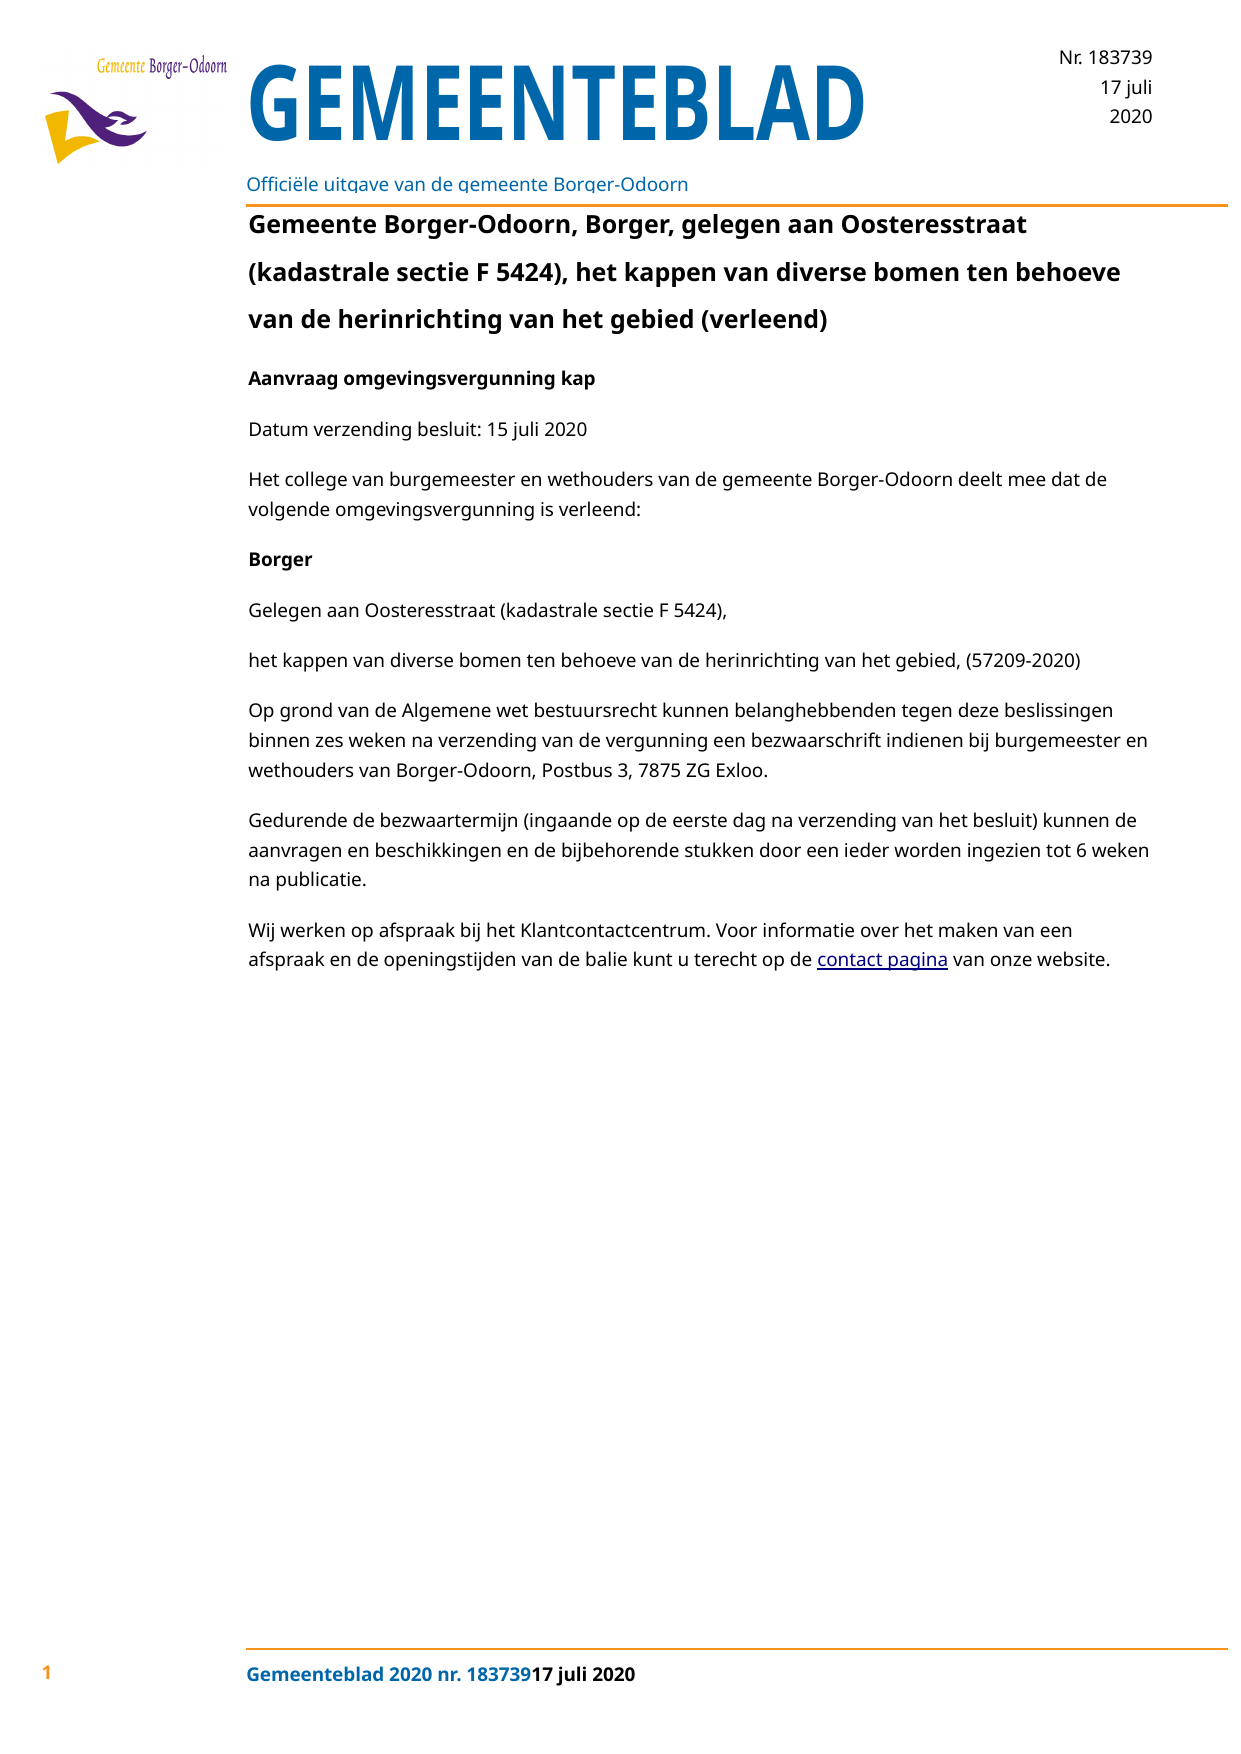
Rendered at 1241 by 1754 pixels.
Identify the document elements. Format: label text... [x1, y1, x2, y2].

text Gemeente Borger-Odoorn, Borger, gelegen aan Oosteresstraat (kadastrale sectie F 5424), het kappen van diverse bomen ten behoeve van de herinrichting van het gebied (verleend) [248, 207, 1152, 336]
picture [41, 47, 231, 172]
text het kappen van diverse bomen ten behoeve van de herinrichting van het gebied, (57209-2020) [248, 647, 1152, 673]
text Op grond van de Algemene wet bestuursrecht kunnen belanghebbenden tegen deze beslissingen binnen zes weken na verzending van de vergunning een bezwaarschrift indienen bij burgemeester en wethouders van Borger-Odoorn, Postbus 3, 7875 ZG Exloo. [248, 698, 1152, 782]
text Aanvraag omgevingsvergunning kap [248, 366, 1152, 391]
text Gedurende de bezwaartermijn (ingaande op de eerste dag na verzending van het besluit) kunnen de aanvragen en beschikkingen en de bijbehorende stukken door een ieder worden ingezien tot 6 weken na publicatie. [248, 807, 1152, 892]
text Wij werken op afspraak bij het Klantcontactcentrum. Voor informatie over het maken van een afspraak en de openingstijden van de balie kunt u terecht op de contact pagina van onze website. [248, 917, 1152, 972]
text Het college van burgemeester en wethouders van de gemeente Borger-Odoorn deelt mee dat de volgende omgevingsvergunning is verleend: [248, 466, 1152, 522]
text Datum verzending besluit: 15 juli 2020 [248, 416, 1152, 442]
text Gelegen aan Oosteresstraat (kadastrale sectie F 5424), [248, 597, 1152, 622]
text Borger [248, 546, 1152, 572]
